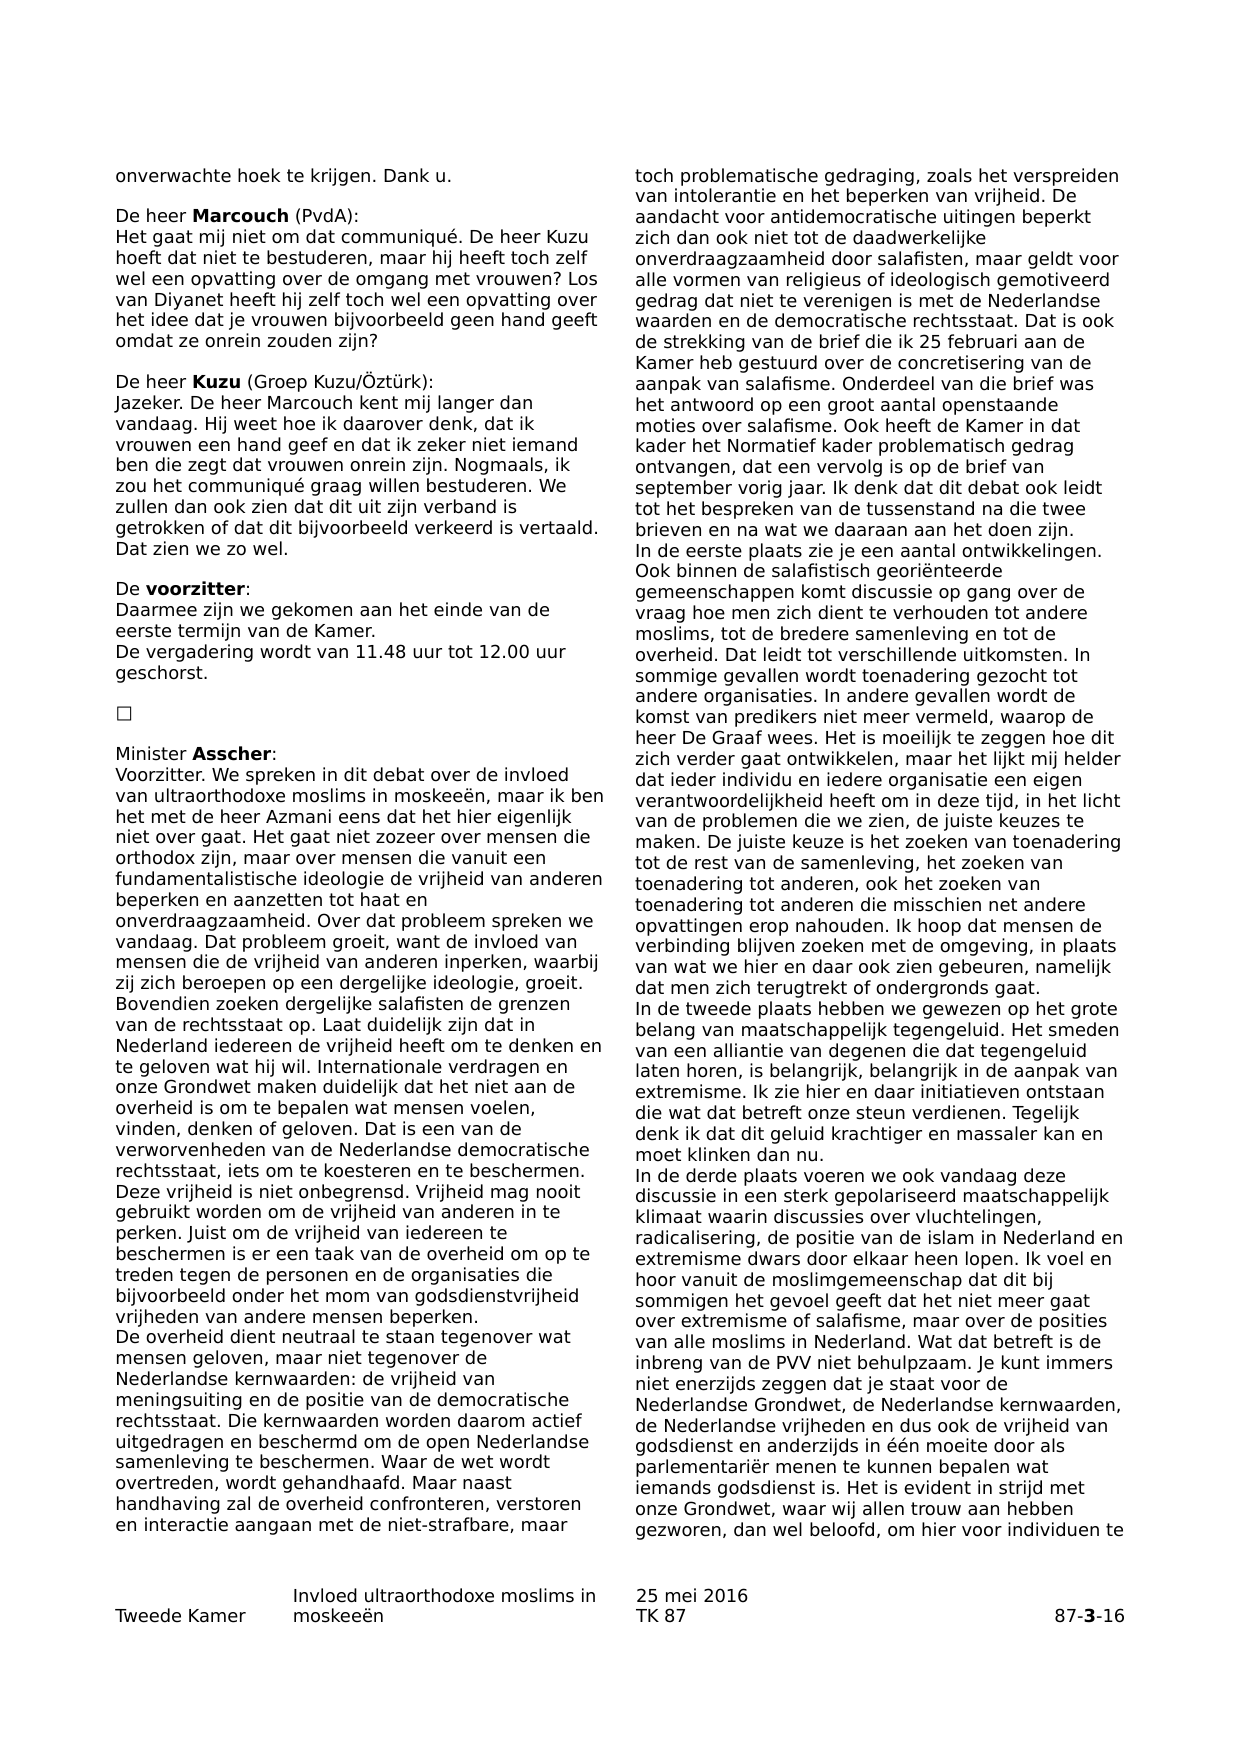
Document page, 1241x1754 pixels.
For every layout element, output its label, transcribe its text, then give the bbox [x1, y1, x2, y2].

text De overheid dient neutraal te staan tegenover wat mensen geloven, maar niet tegenover de Nederlandse kernwaarden: de vrijheid van meningsuiting en de positie van de democratische rechtsstaat. Die kernwaarden worden daarom actief uitgedragen en beschermd om de open Nederlandse samenleving te beschermen. Waar de wet wordt overtreden, wordt gehandhaafd. Maar naast handhaving zal de overheid confronteren, verstoren en interactie aangaan met de niet-strafbare, maar [115, 1327, 605, 1536]
text onverwachte hoek te krijgen. Dank u. [115, 165, 605, 186]
text In de tweede plaats hebben we gewezen op het grote belang van maatschappelijk tegengeluid. Het smeden van een alliantie van degenen die dat tegengeluid laten horen, is belangrijk, belangrijk in de aanpak van extremisme. Ik zie hier en daar initiatieven ontstaan die wat dat betreft onze steun verdienen. Tegelijk denk ik dat dit geluid krachtiger en massaler kan en moet klinken dan nu. [635, 999, 1125, 1165]
text toch problematische gedraging, zoals het verspreiden van intolerantie en het beperken van vrijheid. De aandacht voor antidemocratische uitingen beperkt zich dan ook niet tot de daadwerkelijke onverdraagzaamheid door salafisten, maar geldt voor alle vormen van religieus of ideologisch gemotiveerd gedrag dat niet te verenigen is met de Nederlandse waarden en de democratische rechtsstaat. Dat is ook de strekking van de brief die ik 25 februari aan de Kamer heb gestuurd over de concretisering van de aanpak van salafisme. Onderdeel van die brief was het antwoord op een groot aantal openstaande moties over salafisme. Ook heeft de Kamer in dat kader het Normatief kader problematisch gedrag ontvangen, dat een vervolg is op de brief van september vorig jaar. Ik denk dat dit debat ook leidt tot het bespreken van de tussenstand na die twee brieven en na wat we daaraan aan het doen zijn. [635, 165, 1125, 540]
text De voorzitter: [115, 579, 605, 600]
text De heer Marcouch (PvdA): [115, 206, 605, 227]
text De vergadering wordt van 11.48 uur tot 12.00 uur geschorst. [115, 642, 605, 683]
text De heer Kuzu (Groep Kuzu/Öztürk): [115, 372, 605, 393]
text Voorzitter. We spreken in dit debat over de invloed van ultraorthodoxe moslims in moskeeën, maar ik ben het met de heer Azmani eens dat het hier eigenlijk niet over gaat. Het gaat niet zozeer over mensen die orthodox zijn, maar over mensen die vanuit een fundamentalistische ideologie de vrijheid van anderen beperken en aanzetten tot haat en onverdraagzaamheid. Over dat probleem spreken we vandaag. Dat probleem groeit, want de invloed van mensen die de vrijheid van anderen inperken, waarbij zij zich beroepen op een dergelijke ideologie, groeit. Bovendien zoeken dergelijke salafisten de grenzen van de rechtsstaat op. Laat duidelijk zijn dat in Nederland iedereen de vrijheid heeft om te denken en te geloven wat hij wil. Internationale verdragen en onze Grondwet maken duidelijk dat het niet aan de overheid is om te bepalen wat mensen voelen, vinden, denken of geloven. Dat is een van de verworvenheden van de Nederlandse democratische rechtsstaat, iets om te koesteren en te beschermen. Deze vrijheid is niet onbegrensd. Vrijheid mag nooit gebruikt worden om de vrijheid van anderen in te perken. Juist om de vrijheid van iedereen te beschermen is er een taak van de overheid om op te treden tegen de personen en de organisaties die bijvoorbeeld onder het mom van godsdienstvrijheid vrijheden van andere mensen beperken. [115, 765, 605, 1327]
text In de eerste plaats zie je een aantal ontwikkelingen. Ook binnen de salafistisch georiënteerde gemeenschappen komt discussie op gang over de vraag hoe men zich dient te verhouden tot andere moslims, tot de bredere samenleving en tot de overheid. Dat leidt tot verschillende uitkomsten. In sommige gevallen wordt toenadering gezocht tot andere organisaties. In andere gevallen wordt de komst van predikers niet meer vermeld, waarop de heer De Graaf wees. Het is moeilijk te zeggen hoe dit zich verder gaat ontwikkelen, maar het lijkt mij helder dat ieder individu en iedere organisatie een eigen verantwoordelijkheid heeft om in deze tijd, in het licht van de problemen die we zien, de juiste keuzes te maken. De juiste keuze is het zoeken van toenadering tot de rest van de samenleving, het zoeken van toenadering tot anderen, ook het zoeken van toenadering tot anderen die misschien net andere opvattingen erop nahouden. Ik hoop dat mensen de verbinding blijven zoeken met de omgeving, in plaats van wat we hier en daar ook zien gebeuren, namelijk dat men zich terugtrekt of ondergronds gaat. [635, 540, 1125, 999]
text In de derde plaats voeren we ook vandaag deze discussie in een sterk gepolariseerd maatschappelijk klimaat waarin discussies over vluchtelingen, radicalisering, de positie van de islam in Nederland en extremisme dwars door elkaar heen lopen. Ik voel en hoor vanuit de moslimgemeenschap dat dit bij sommigen het gevoel geeft dat het niet meer gaat over extremisme of salafisme, maar over de posities van alle moslims in Nederland. Wat dat betreft is de inbreng van de PVV niet behulpzaam. Je kunt immers niet enerzijds zeggen dat je staat voor de Nederlandse Grondwet, de Nederlandse kernwaarden, de Nederlandse vrijheden en dus ook de vrijheid van godsdienst en anderzijds in één moeite door als parlementariër menen te kunnen bepalen wat iemands godsdienst is. Het is evident in strijd met onze Grondwet, waar wij allen trouw aan hebben gezworen, dan wel beloofd, om hier voor individuen te [635, 1165, 1125, 1540]
text ⬜ [115, 703, 605, 724]
text Daarmee zijn we gekomen aan het einde van de eerste termijn van de Kamer. [115, 600, 605, 642]
text Jazeker. De heer Marcouch kent mij langer dan vandaag. Hij weet hoe ik daarover denk, dat ik vrouwen een hand geef en dat ik zeker niet iemand ben die zegt dat vrouwen onrein zijn. Nogmaals, ik zou het communiqué graag willen bestuderen. We zullen dan ook zien dat dit uit zijn verband is getrokken of dat dit bijvoorbeeld verkeerd is vertaald. Dat zien we zo wel. [115, 393, 605, 559]
text Minister Asscher: [115, 744, 605, 765]
text Het gaat mij niet om dat communiqué. De heer Kuzu hoeft dat niet te bestuderen, maar hij heeft toch zelf wel een opvatting over de omgang met vrouwen? Los van Diyanet heeft hij zelf toch wel een opvatting over het idee dat je vrouwen bijvoorbeeld geen hand geeft omdat ze onrein zouden zijn? [115, 227, 605, 352]
